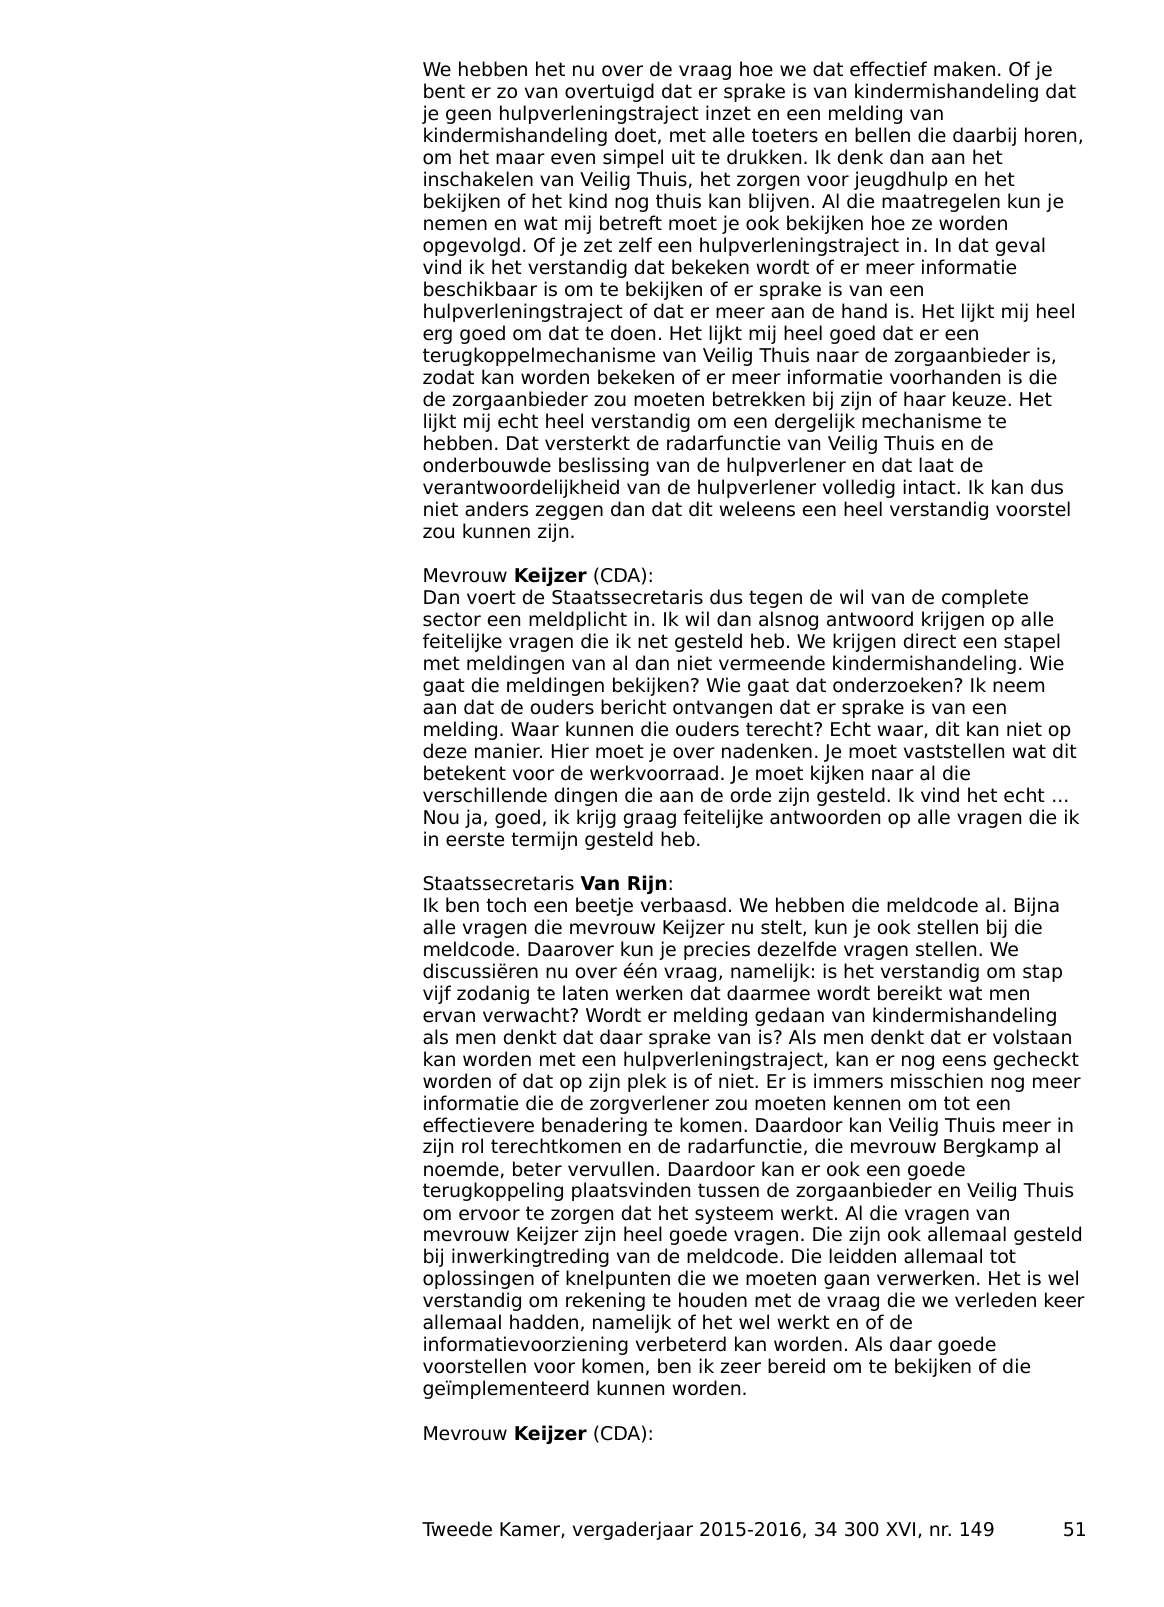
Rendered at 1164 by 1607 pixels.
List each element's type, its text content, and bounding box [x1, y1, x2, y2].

text We hebben het nu over de vraag hoe we dat effectief maken. Of je bent er zo van overtuigd dat er sprake is van kindermishandeling dat je geen hulpverleningstraject inzet en een melding van kindermishandeling doet, met alle toeters en bellen die daarbij horen, om het maar even simpel uit te drukken. Ik denk dan aan het inschakelen van Veilig Thuis, het zorgen voor jeugdhulp en het bekijken of het kind nog thuis kan blijven. Al die maatregelen kun je nemen en wat mij betreft moet je ook bekijken hoe ze worden opgevolgd. Of je zet zelf een hulpverleningstraject in. In dat geval vind ik het verstandig dat bekeken wordt of er meer informatie beschikbaar is om te bekijken of er sprake is van een hulpverleningstraject of dat er meer aan de hand is. Het lijkt mij heel erg goed om dat te doen. Het lijkt mij heel goed dat er een terugkoppelmechanisme van Veilig Thuis naar de zorgaanbieder is, zodat kan worden bekeken of er meer informatie voorhanden is die de zorgaanbieder zou moeten betrekken bij zijn of haar keuze. Het lijkt mij echt heel verstandig om een dergelijk mechanisme te hebben. Dat versterkt de radarfunctie van Veilig Thuis en de onderbouwde beslissing van de hulpverlener en dat laat de verantwoordelijkheid van de hulpverlener volledig intact. Ik kan dus niet anders zeggen dan dat dit weleens een heel verstandig voorstel zou kunnen zijn. [422, 59, 1087, 543]
text Mevrouw Keijzer (CDA): [422, 565, 1087, 587]
text Ik ben toch een beetje verbaasd. We hebben die meldcode al. Bijna alle vragen die mevrouw Keijzer nu stelt, kun je ook stellen bij die meldcode. Daarover kun je precies dezelfde vragen stellen. We discussiëren nu over één vraag, namelijk: is het verstandig om stap vijf zodanig te laten werken dat daarmee wordt bereikt wat men ervan verwacht? Wordt er melding gedaan van kindermishandeling als men denkt dat daar sprake van is? Als men denkt dat er volstaan kan worden met een hulpverleningstraject, kan er nog eens gecheckt worden of dat op zijn plek is of niet. Er is immers misschien nog meer informatie die de zorgverlener zou moeten kennen om tot een effectievere benadering te komen. Daardoor kan Veilig Thuis meer in zijn rol terechtkomen en de radarfunctie, die mevrouw Bergkamp al noemde, beter vervullen. Daardoor kan er ook een goede terugkoppeling plaatsvinden tussen de zorgaanbieder en Veilig Thuis om ervoor te zorgen dat het systeem werkt. Al die vragen van mevrouw Keijzer zijn heel goede vragen. Die zijn ook allemaal gesteld bij inwerkingtreding van de meldcode. Die leidden allemaal tot oplossingen of knelpunten die we moeten gaan verwerken. Het is wel verstandig om rekening te houden met de vraag die we verleden keer allemaal hadden, namelijk of het wel werkt en of de informatievoorziening verbeterd kan worden. Als daar goede voorstellen voor komen, ben ik zeer bereid om te bekijken of die geïmplementeerd kunnen worden. [422, 895, 1087, 1400]
text Dan voert de Staatssecretaris dus tegen de wil van de complete sector een meldplicht in. Ik wil dan alsnog antwoord krijgen op alle feitelijke vragen die ik net gesteld heb. We krijgen direct een stapel met meldingen van al dan niet vermeende kindermishandeling. Wie gaat die meldingen bekijken? Wie gaat dat onderzoeken? Ik neem aan dat de ouders bericht ontvangen dat er sprake is van een melding. Waar kunnen die ouders terecht? Echt waar, dit kan niet op deze manier. Hier moet je over nadenken. Je moet vaststellen wat dit betekent voor de werkvoorraad. Je moet kijken naar al die verschillende dingen die aan de orde zijn gesteld. Ik vind het echt ... Nou ja, goed, ik krijg graag feitelijke antwoorden op alle vragen die ik in eerste termijn gesteld heb. [422, 587, 1087, 851]
text Staatssecretaris Van Rijn: [422, 873, 1087, 895]
text Mevrouw Keijzer (CDA): [422, 1422, 1087, 1444]
